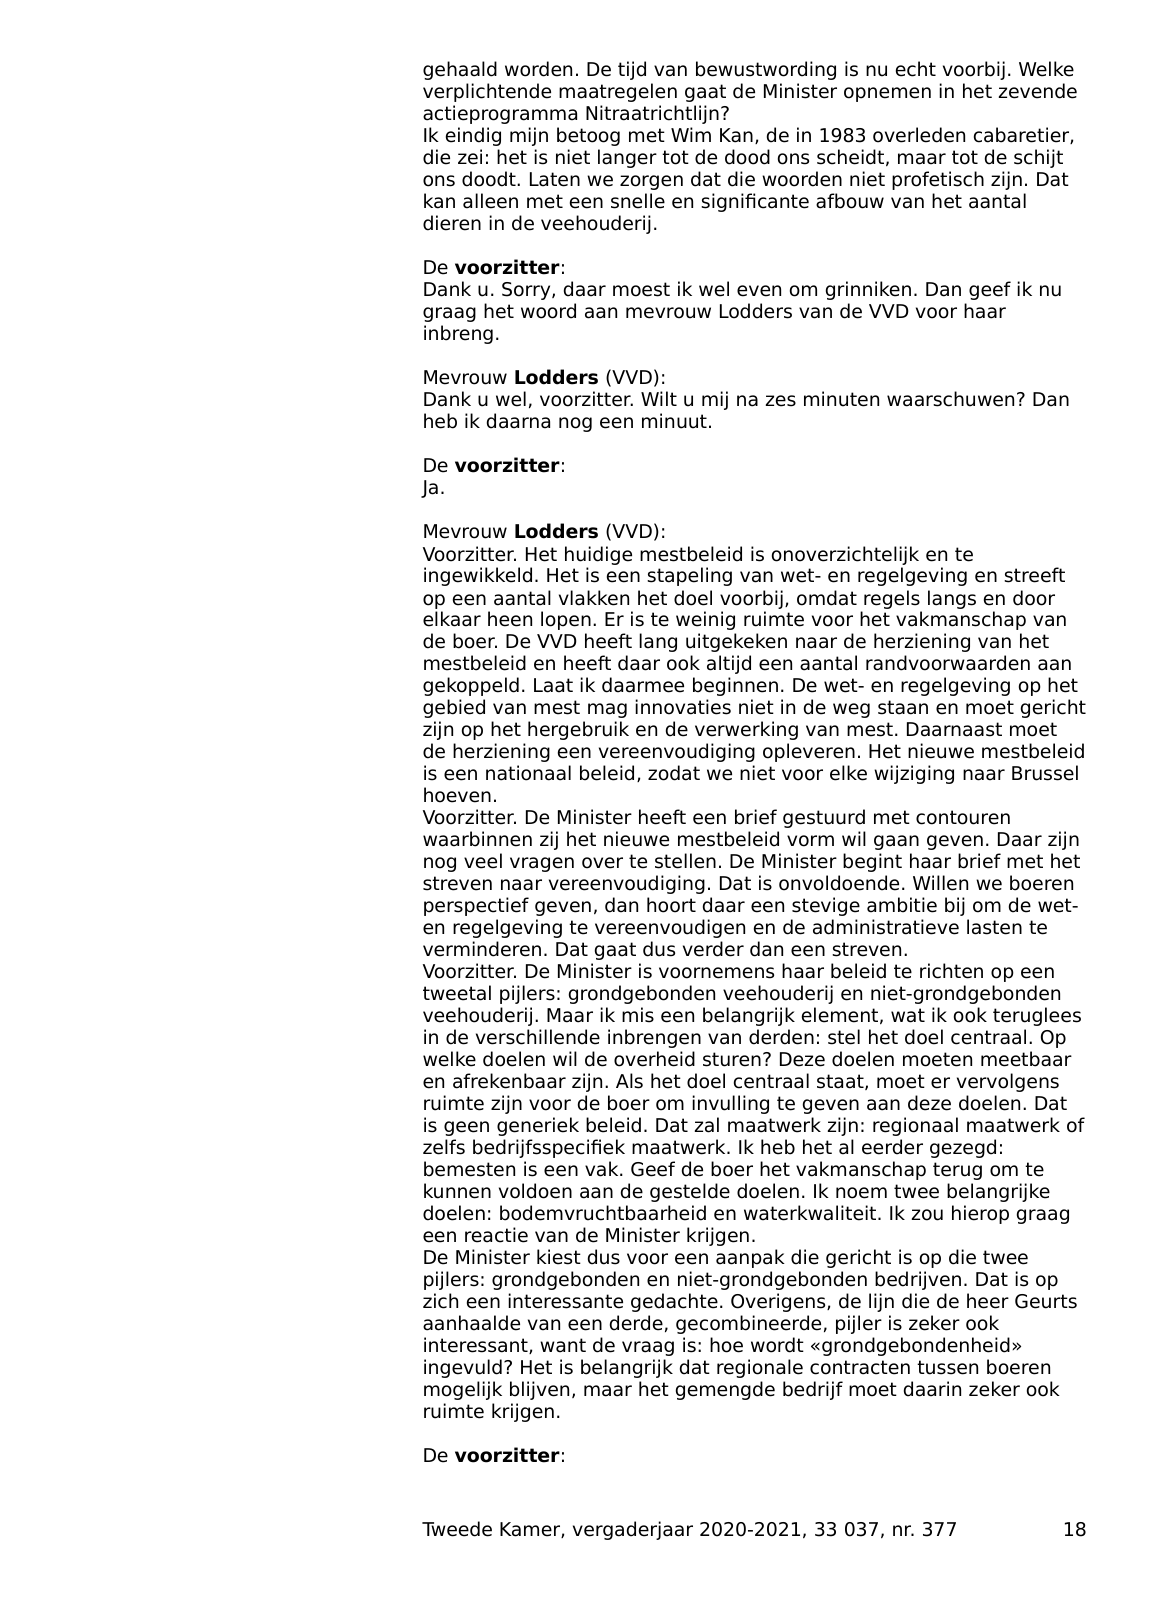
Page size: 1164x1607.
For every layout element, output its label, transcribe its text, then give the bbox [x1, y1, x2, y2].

text Voorzitter. Het huidige mestbeleid is onoverzichtelijk en te ingewikkeld. Het is een stapeling van wet- en regelgeving en streeft op een aantal vlakken het doel voorbij, omdat regels langs en door elkaar heen lopen. Er is te weinig ruimte voor het vakmanschap van de boer. De VVD heeft lang uitgekeken naar de herziening van het mestbeleid en heeft daar ook altijd een aantal randvoorwaarden aan gekoppeld. Laat ik daarmee beginnen. De wet- en regelgeving op het gebied van mest mag innovaties niet in de weg staan en moet gericht zijn op het hergebruik en de verwerking van mest. Daarnaast moet de herziening een vereenvoudiging opleveren. Het nieuwe mestbeleid is een nationaal beleid, zodat we niet voor elke wijziging naar Brussel hoeven. [422, 543, 1087, 807]
text Ja. [422, 477, 1087, 499]
text De voorzitter: [422, 1445, 1087, 1467]
text Dank u. Sorry, daar moest ik wel even om grinniken. Dan geef ik nu graag het woord aan mevrouw Lodders van de VVD voor haar inbreng. [422, 279, 1087, 345]
text Dank u wel, voorzitter. Wilt u mij na zes minuten waarschuwen? Dan heb ik daarna nog een minuut. [422, 389, 1087, 433]
text De voorzitter: [422, 257, 1087, 279]
text gehaald worden. De tijd van bewustwording is nu echt voorbij. Welke verplichtende maatregelen gaat de Minister opnemen in het zevende actieprogramma Nitraatrichtlijn? [422, 59, 1087, 125]
text De Minister kiest dus voor een aanpak die gericht is op die twee pijlers: grondgebonden en niet-grondgebonden bedrijven. Dat is op zich een interessante gedachte. Overigens, de lijn die de heer Geurts aanhaalde van een derde, gecombineerde, pijler is zeker ook interessant, want de vraag is: hoe wordt «grondgebondenheid» ingevuld? Het is belangrijk dat regionale contracten tussen boeren mogelijk blijven, maar het gemengde bedrijf moet daarin zeker ook ruimte krijgen. [422, 1247, 1087, 1423]
text Mevrouw Lodders (VVD): [422, 367, 1087, 389]
text Voorzitter. De Minister is voornemens haar beleid te richten op een tweetal pijlers: grondgebonden veehouderij en niet-grondgebonden veehouderij. Maar ik mis een belangrijk element, wat ik ook teruglees in de verschillende inbrengen van derden: stel het doel centraal. Op welke doelen wil de overheid sturen? Deze doelen moeten meetbaar en afrekenbaar zijn. Als het doel centraal staat, moet er vervolgens ruimte zijn voor de boer om invulling te geven aan deze doelen. Dat is geen generiek beleid. Dat zal maatwerk zijn: regionaal maatwerk of zelfs bedrijfsspecifiek maatwerk. Ik heb het al eerder gezegd: bemesten is een vak. Geef de boer het vakmanschap terug om te kunnen voldoen aan de gestelde doelen. Ik noem twee belangrijke doelen: bodemvruchtbaarheid en waterkwaliteit. Ik zou hierop graag een reactie van de Minister krijgen. [422, 961, 1087, 1247]
text Mevrouw Lodders (VVD): [422, 521, 1087, 543]
text Voorzitter. De Minister heeft een brief gestuurd met contouren waarbinnen zij het nieuwe mestbeleid vorm wil gaan geven. Daar zijn nog veel vragen over te stellen. De Minister begint haar brief met het streven naar vereenvoudiging. Dat is onvoldoende. Willen we boeren perspectief geven, dan hoort daar een stevige ambitie bij om de wet- en regelgeving te vereenvoudigen en de administratieve lasten te verminderen. Dat gaat dus verder dan een streven. [422, 807, 1087, 961]
text Ik eindig mijn betoog met Wim Kan, de in 1983 overleden cabaretier, die zei: het is niet langer tot de dood ons scheidt, maar tot de schijt ons doodt. Laten we zorgen dat die woorden niet profetisch zijn. Dat kan alleen met een snelle en significante afbouw van het aantal dieren in de veehouderij. [422, 125, 1087, 235]
text De voorzitter: [422, 455, 1087, 477]
